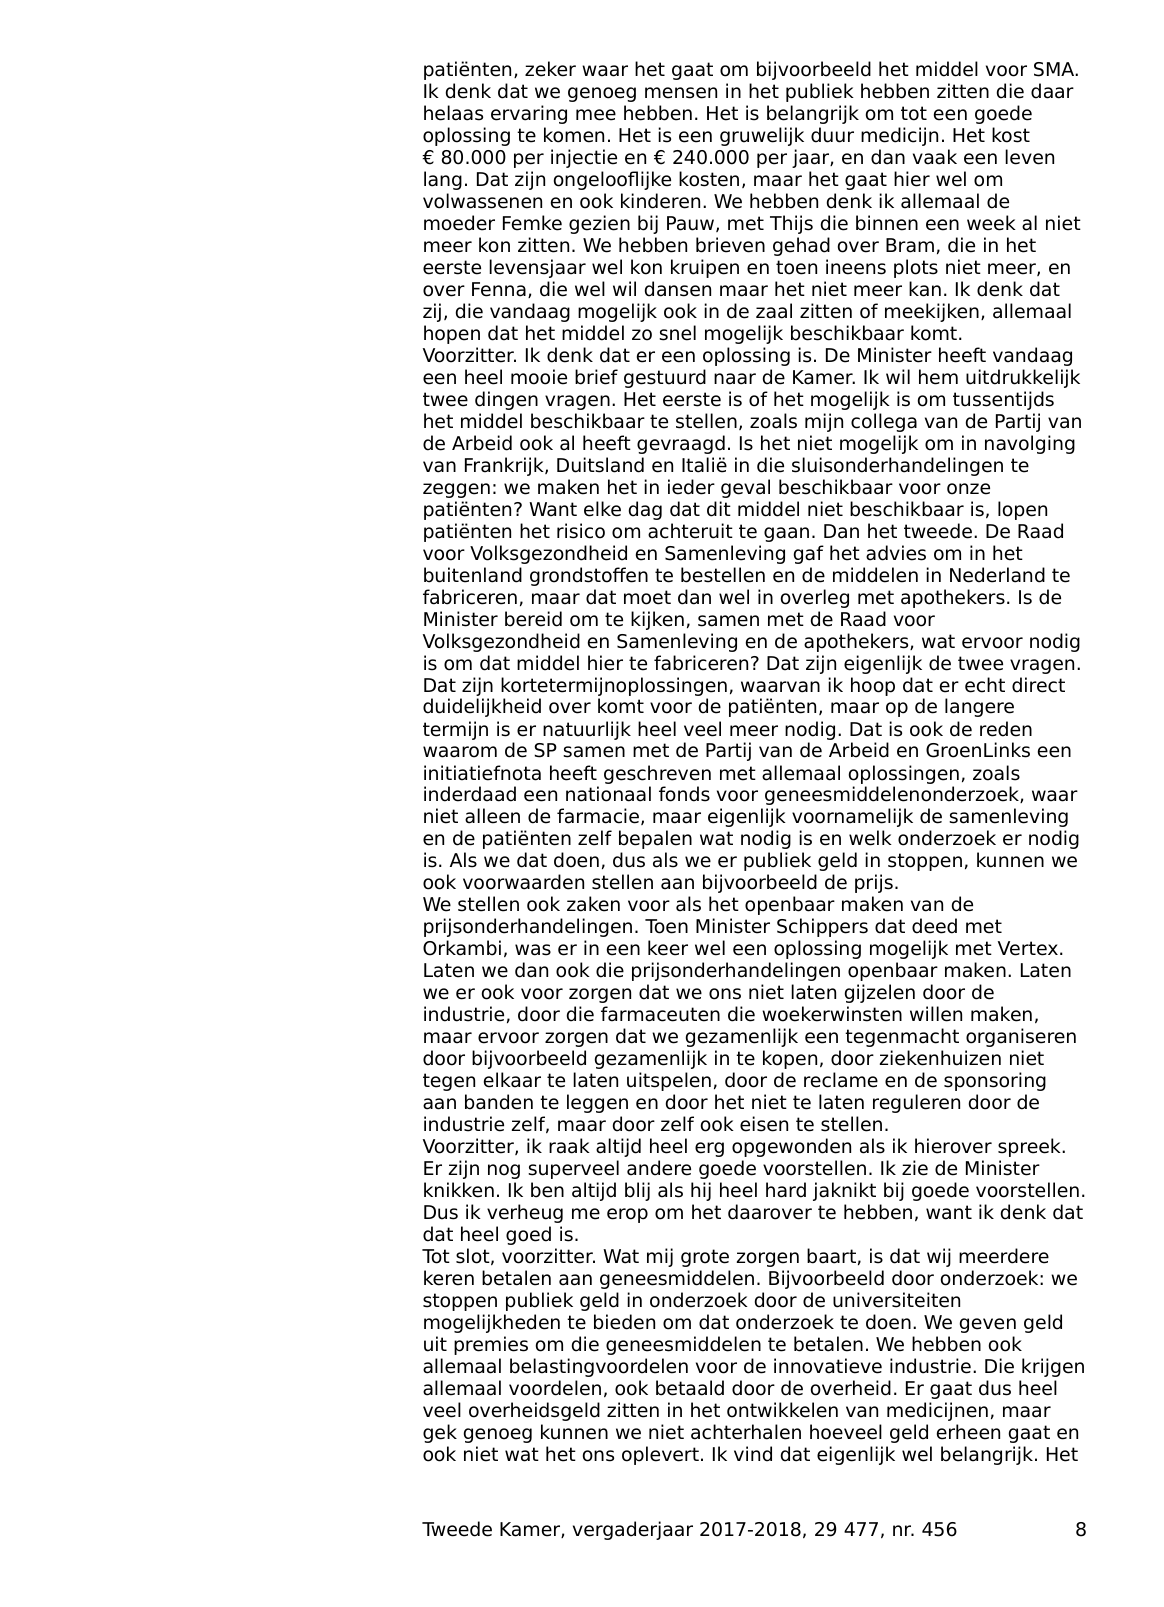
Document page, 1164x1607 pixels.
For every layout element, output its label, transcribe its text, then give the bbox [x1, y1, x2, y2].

text Voorzitter. Ik denk dat er een oplossing is. De Minister heeft vandaag een heel mooie brief gestuurd naar de Kamer. Ik wil hem uitdrukkelijk twee dingen vragen. Het eerste is of het mogelijk is om tussentijds het middel beschikbaar te stellen, zoals mijn collega van de Partij van de Arbeid ook al heeft gevraagd. Is het niet mogelijk om in navolging van Frankrijk, Duitsland en Italië in die sluisonderhandelingen te zeggen: we maken het in ieder geval beschikbaar voor onze patiënten? Want elke dag dat dit middel niet beschikbaar is, lopen patiënten het risico om achteruit te gaan. Dan het tweede. De Raad voor Volksgezondheid en Samenleving gaf het advies om in het buitenland grondstoffen te bestellen en de middelen in Nederland te fabriceren, maar dat moet dan wel in overleg met apothekers. Is de Minister bereid om te kijken, samen met de Raad voor Volksgezondheid en Samenleving en de apothekers, wat ervoor nodig is om dat middel hier te fabriceren? Dat zijn eigenlijk de twee vragen. [422, 345, 1087, 674]
text Dat zijn kortetermijnoplossingen, waarvan ik hoop dat er echt direct duidelijkheid over komt voor de patiënten, maar op de langere termijn is er natuurlijk heel veel meer nodig. Dat is ook de reden waarom de SP samen met de Partij van de Arbeid en GroenLinks een initiatiefnota heeft geschreven met allemaal oplossingen, zoals inderdaad een nationaal fonds voor geneesmiddelenonderzoek, waar niet alleen de farmacie, maar eigenlijk voornamelijk de samenleving en de patiënten zelf bepalen wat nodig is en welk onderzoek er nodig is. Als we dat doen, dus als we er publiek geld in stoppen, kunnen we ook voorwaarden stellen aan bijvoorbeeld de prijs. [422, 674, 1087, 894]
text Voorzitter, ik raak altijd heel erg opgewonden als ik hierover spreek. Er zijn nog superveel andere goede voorstellen. Ik zie de Minister knikken. Ik ben altijd blij als hij heel hard jaknikt bij goede voorstellen. Dus ik verheug me erop om het daarover te hebben, want ik denk dat dat heel goed is. [422, 1136, 1087, 1246]
text We stellen ook zaken voor als het openbaar maken van de prijsonderhandelingen. Toen Minister Schippers dat deed met Orkambi, was er in een keer wel een oplossing mogelijk met Vertex. Laten we dan ook die prijsonderhandelingen openbaar maken. Laten we er ook voor zorgen dat we ons niet laten gijzelen door de industrie, door die farmaceuten die woekerwinsten willen maken, maar ervoor zorgen dat we gezamenlijk een tegenmacht organiseren door bijvoorbeeld gezamenlijk in te kopen, door ziekenhuizen niet tegen elkaar te laten uitspelen, door de reclame en de sponsoring aan banden te leggen en door het niet te laten reguleren door de industrie zelf, maar door zelf ook eisen te stellen. [422, 894, 1087, 1136]
text patiënten, zeker waar het gaat om bijvoorbeeld het middel voor SMA. Ik denk dat we genoeg mensen in het publiek hebben zitten die daar helaas ervaring mee hebben. Het is belangrijk om tot een goede oplossing te komen. Het is een gruwelijk duur medicijn. Het kost € 80.000 per injectie en € 240.000 per jaar, en dan vaak een leven lang. Dat zijn ongelooflijke kosten, maar het gaat hier wel om volwassenen en ook kinderen. We hebben denk ik allemaal de moeder Femke gezien bij Pauw, met Thijs die binnen een week al niet meer kon zitten. We hebben brieven gehad over Bram, die in het eerste levensjaar wel kon kruipen en toen ineens plots niet meer, en over Fenna, die wel wil dansen maar het niet meer kan. Ik denk dat zij, die vandaag mogelijk ook in de zaal zitten of meekijken, allemaal hopen dat het middel zo snel mogelijk beschikbaar komt. [422, 59, 1087, 345]
text Tot slot, voorzitter. Wat mij grote zorgen baart, is dat wij meerdere keren betalen aan geneesmiddelen. Bijvoorbeeld door onderzoek: we stoppen publiek geld in onderzoek door de universiteiten mogelijkheden te bieden om dat onderzoek te doen. We geven geld uit premies om die geneesmiddelen te betalen. We hebben ook allemaal belastingvoordelen voor de innovatieve industrie. Die krijgen allemaal voordelen, ook betaald door de overheid. Er gaat dus heel veel overheidsgeld zitten in het ontwikkelen van medicijnen, maar gek genoeg kunnen we niet achterhalen hoeveel geld erheen gaat en ook niet wat het ons oplevert. Ik vind dat eigenlijk wel belangrijk. Het [422, 1246, 1087, 1466]
